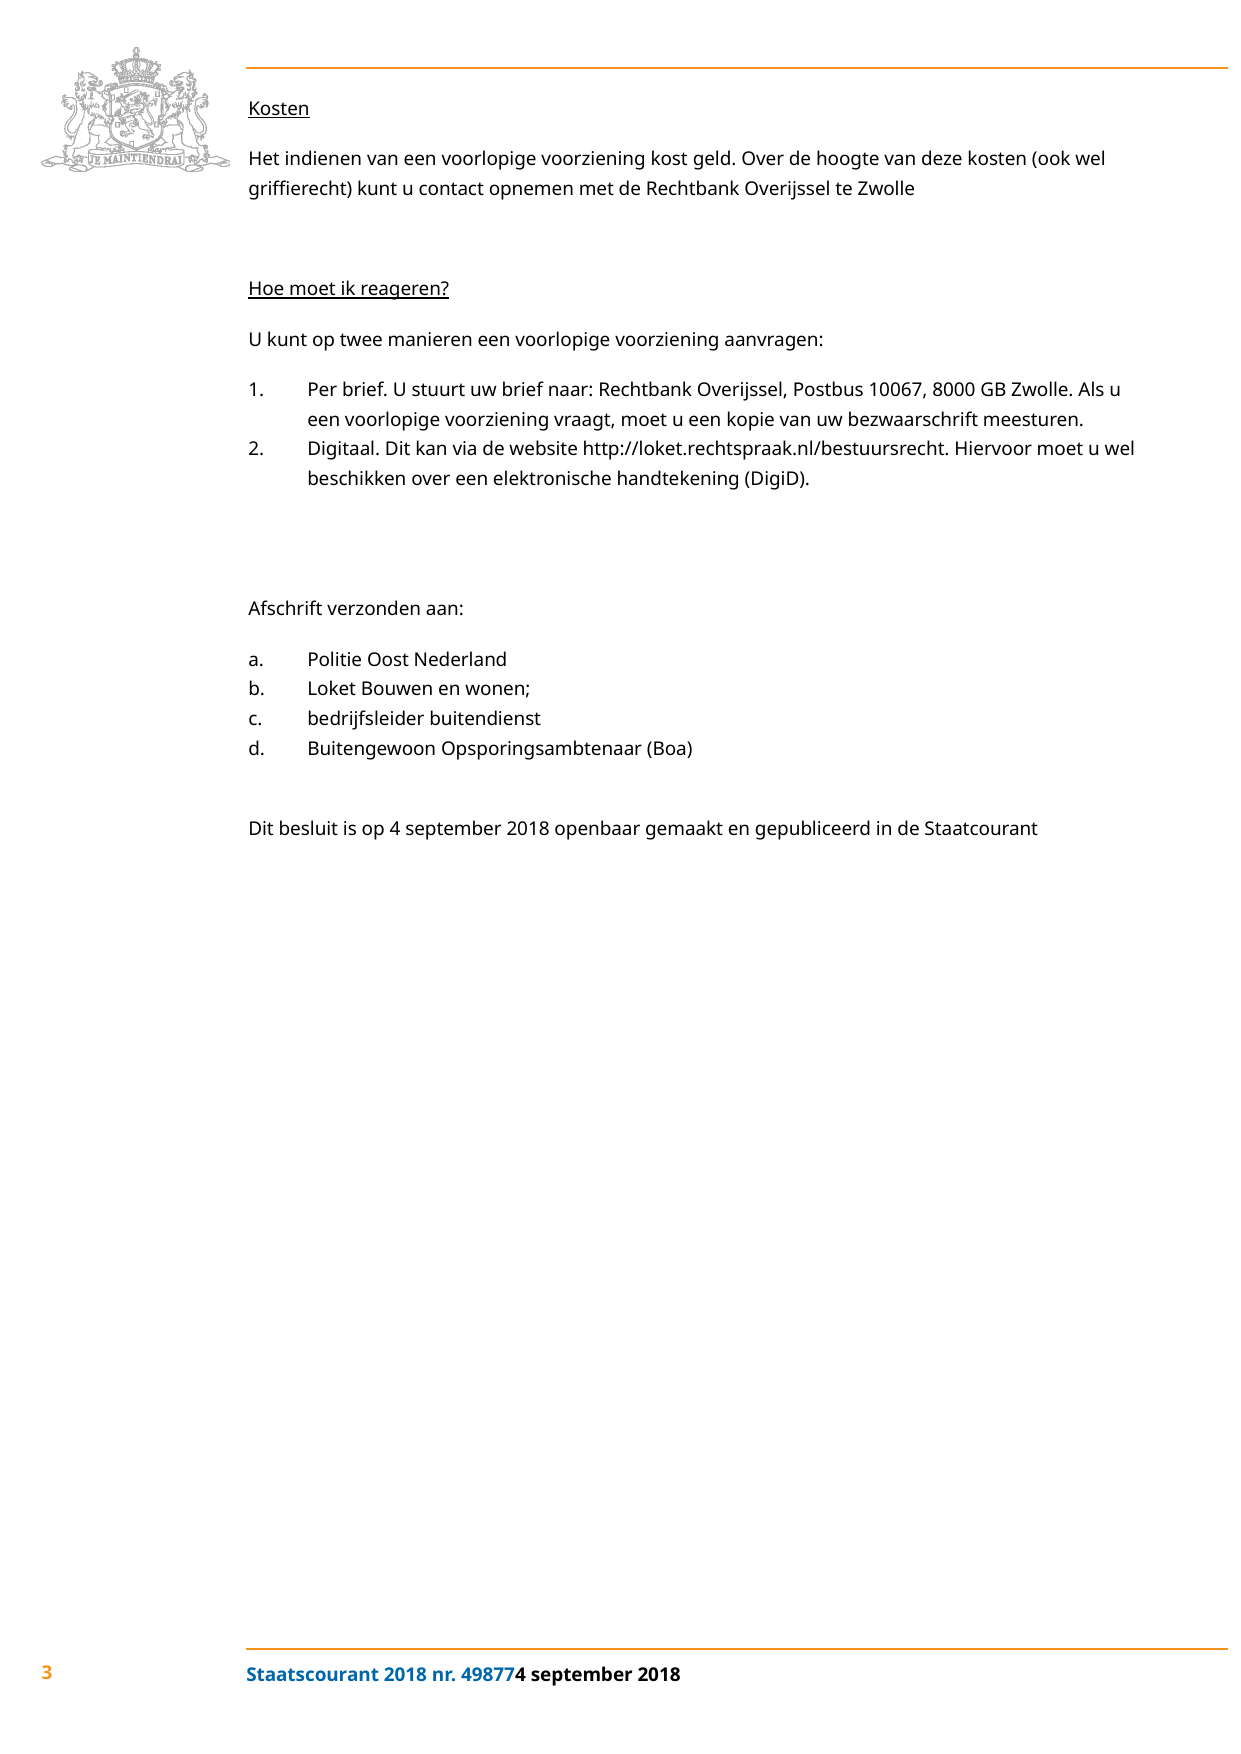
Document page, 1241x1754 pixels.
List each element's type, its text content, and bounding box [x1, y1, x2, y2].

text Hoe moet ik reageren? [248, 276, 1152, 301]
picture [41, 47, 231, 172]
text Het indienen van een voorlopige voorziening kost geld. Over de hoogte van deze kosten (ook wel griffierecht) kunt u contact opnemen met de Rechtbank Overijssel te Zwolle [248, 145, 1152, 201]
list Digitaal. Dit kan via de website http://loket.rechtspraak.nl/bestuursrecht. Hiervoor moet u wel beschikken over een elektronische handtekening (DigiD). [248, 436, 1152, 491]
text Kosten [248, 95, 1152, 121]
text Dit besluit is op 4 september 2018 openbaar gemaakt en gepubliceerd in de Staatcourant [248, 815, 1152, 841]
list Politie Oost Nederland [248, 646, 1152, 672]
text Afschrift verzonden aan: [248, 596, 1152, 621]
text U kunt op twee manieren een voorlopige voorziening aanvragen: [248, 326, 1152, 352]
list Buitengewoon Opsporingsambtenaar (Boa) [248, 735, 1152, 761]
list Per brief. U stuurt uw brief naar: Rechtbank Overijssel, Postbus 10067, 8000 GB Zwolle. Als u een voorlopige voorziening vraagt, moet u een kopie van uw bezwaarschrift meesturen. [248, 376, 1152, 432]
list Loket Bouwen en wonen; [248, 676, 1152, 701]
list bedrijfsleider buitendienst [248, 705, 1152, 731]
